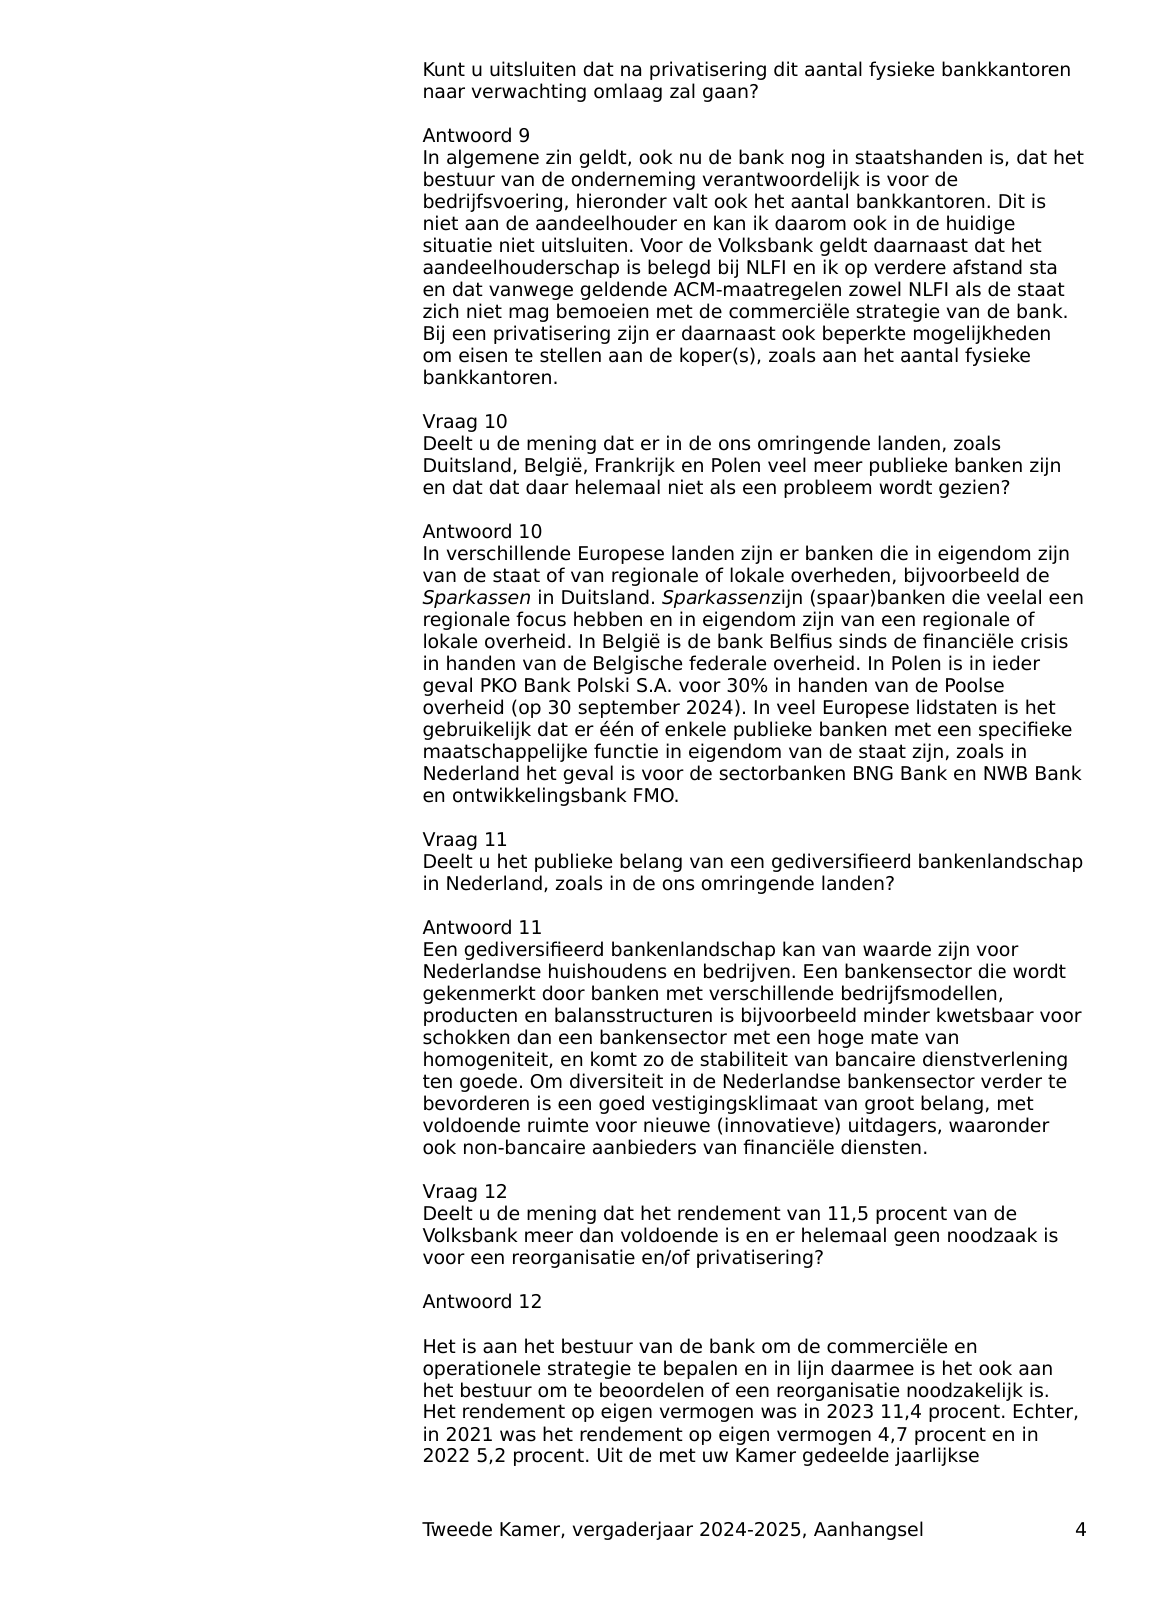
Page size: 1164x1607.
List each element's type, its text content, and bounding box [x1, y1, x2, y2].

text Antwoord 12 [422, 1291, 1087, 1313]
text Kunt u uitsluiten dat na privatisering dit aantal fysieke bankkantoren naar verwachting omlaag zal gaan? [422, 59, 1087, 103]
text Deelt u het publieke belang van een gediversifieerd bankenlandschap in Nederland, zoals in de ons omringende landen? [422, 851, 1087, 895]
text In verschillende Europese landen zijn er banken die in eigendom zijn van de staat of van regionale of lokale overheden, bijvoorbeeld de Sparkassen in Duitsland. Sparkassenzijn (spaar)banken die veelal een regionale focus hebben en in eigendom zijn van een regionale of lokale overheid. In België is de bank Belfius sinds de financiële crisis in handen van de Belgische federale overheid. In Polen is in ieder geval PKO Bank Polski S.A. voor 30% in handen van de Poolse overheid (op 30 september 2024). In veel Europese lidstaten is het gebruikelijk dat er één of enkele publieke banken met een specifieke maatschappelijke functie in eigendom van de staat zijn, zoals in Nederland het geval is voor de sectorbanken BNG Bank en NWB Bank en ontwikkelingsbank FMO. [422, 543, 1087, 807]
text In algemene zin geldt, ook nu de bank nog in staatshanden is, dat het bestuur van de onderneming verantwoordelijk is voor de bedrijfsvoering, hieronder valt ook het aantal bankkantoren. Dit is niet aan de aandeelhouder en kan ik daarom ook in de huidige situatie niet uitsluiten. Voor de Volksbank geldt daarnaast dat het aandeelhouderschap is belegd bij NLFI en ik op verdere afstand sta en dat vanwege geldende ACM-maatregelen zowel NLFI als de staat zich niet mag bemoeien met de commerciële strategie van de bank. [422, 147, 1087, 323]
text Het is aan het bestuur van de bank om de commerciële en operationele strategie te bepalen en in lijn daarmee is het ook aan het bestuur om te beoordelen of een reorganisatie noodzakelijk is. [422, 1336, 1087, 1401]
text Het rendement op eigen vermogen was in 2023 11,4 procent. Echter, in 2021 was het rendement op eigen vermogen 4,7 procent en in 2022 5,2 procent. Uit de met uw Kamer gedeelde jaarlijkse [422, 1401, 1087, 1467]
text Vraag 12 [422, 1181, 1087, 1203]
text Antwoord 11 [422, 917, 1087, 939]
text Een gediversifieerd bankenlandschap kan van waarde zijn voor Nederlandse huishoudens en bedrijven. Een bankensector die wordt gekenmerkt door banken met verschillende bedrijfsmodellen, producten en balansstructuren is bijvoorbeeld minder kwetsbaar voor schokken dan een bankensector met een hoge mate van homogeniteit, en komt zo de stabiliteit van bancaire dienstverlening ten goede. Om diversiteit in de Nederlandse bankensector verder te bevorderen is een goed vestigingsklimaat van groot belang, met voldoende ruimte voor nieuwe (innovatieve) uitdagers, waaronder ook non-bancaire aanbieders van financiële diensten. [422, 939, 1087, 1159]
text Antwoord 10 [422, 521, 1087, 543]
text Bij een privatisering zijn er daarnaast ook beperkte mogelijkheden om eisen te stellen aan de koper(s), zoals aan het aantal fysieke bankkantoren. [422, 323, 1087, 389]
text Antwoord 9 [422, 125, 1087, 147]
text Vraag 10 [422, 411, 1087, 433]
text Deelt u de mening dat het rendement van 11,5 procent van de Volksbank meer dan voldoende is en er helemaal geen noodzaak is voor een reorganisatie en/of privatisering? [422, 1203, 1087, 1269]
text Vraag 11 [422, 829, 1087, 851]
text Deelt u de mening dat er in de ons omringende landen, zoals Duitsland, België, Frankrijk en Polen veel meer publieke banken zijn en dat dat daar helemaal niet als een probleem wordt gezien? [422, 433, 1087, 499]
